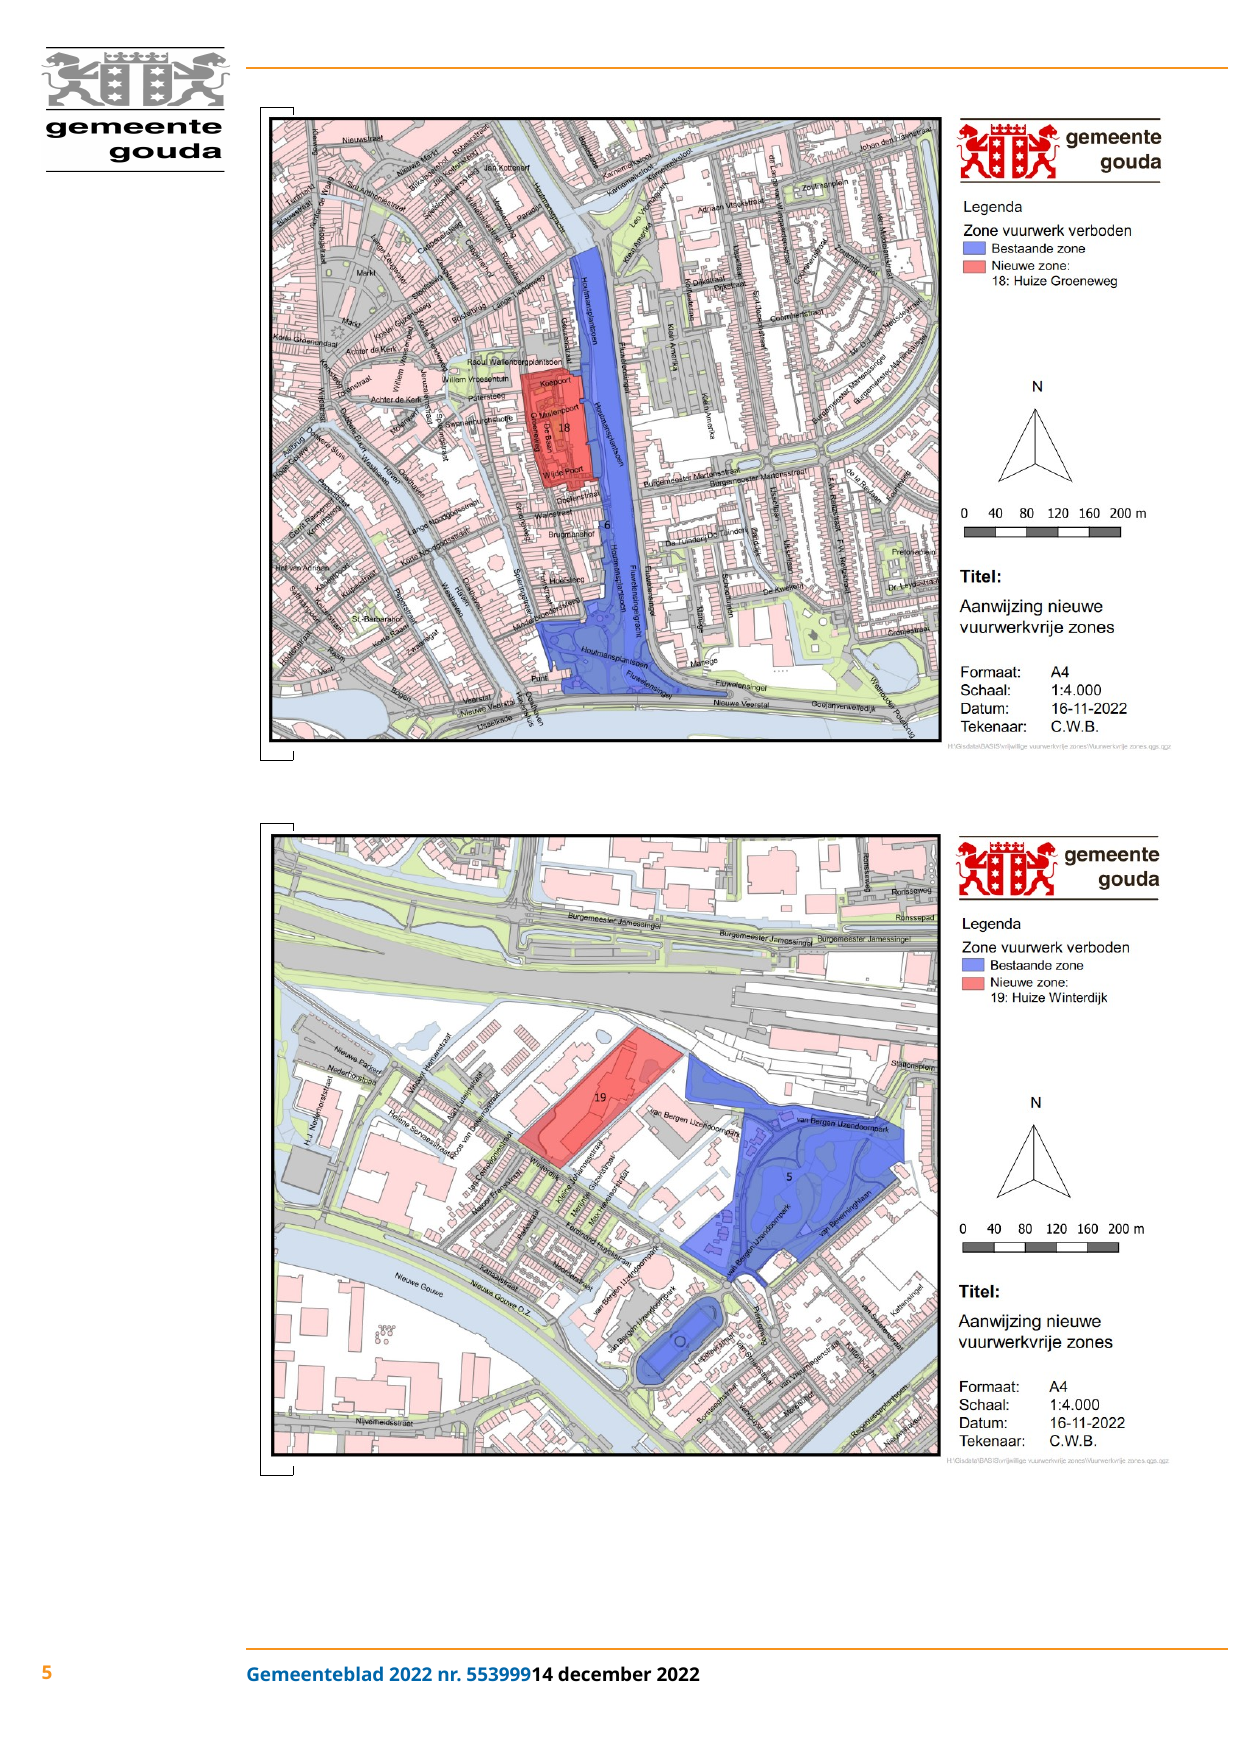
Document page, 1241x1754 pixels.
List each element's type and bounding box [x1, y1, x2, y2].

picture [41, 47, 231, 172]
picture [268, 115, 1173, 751]
picture [268, 831, 1173, 1466]
